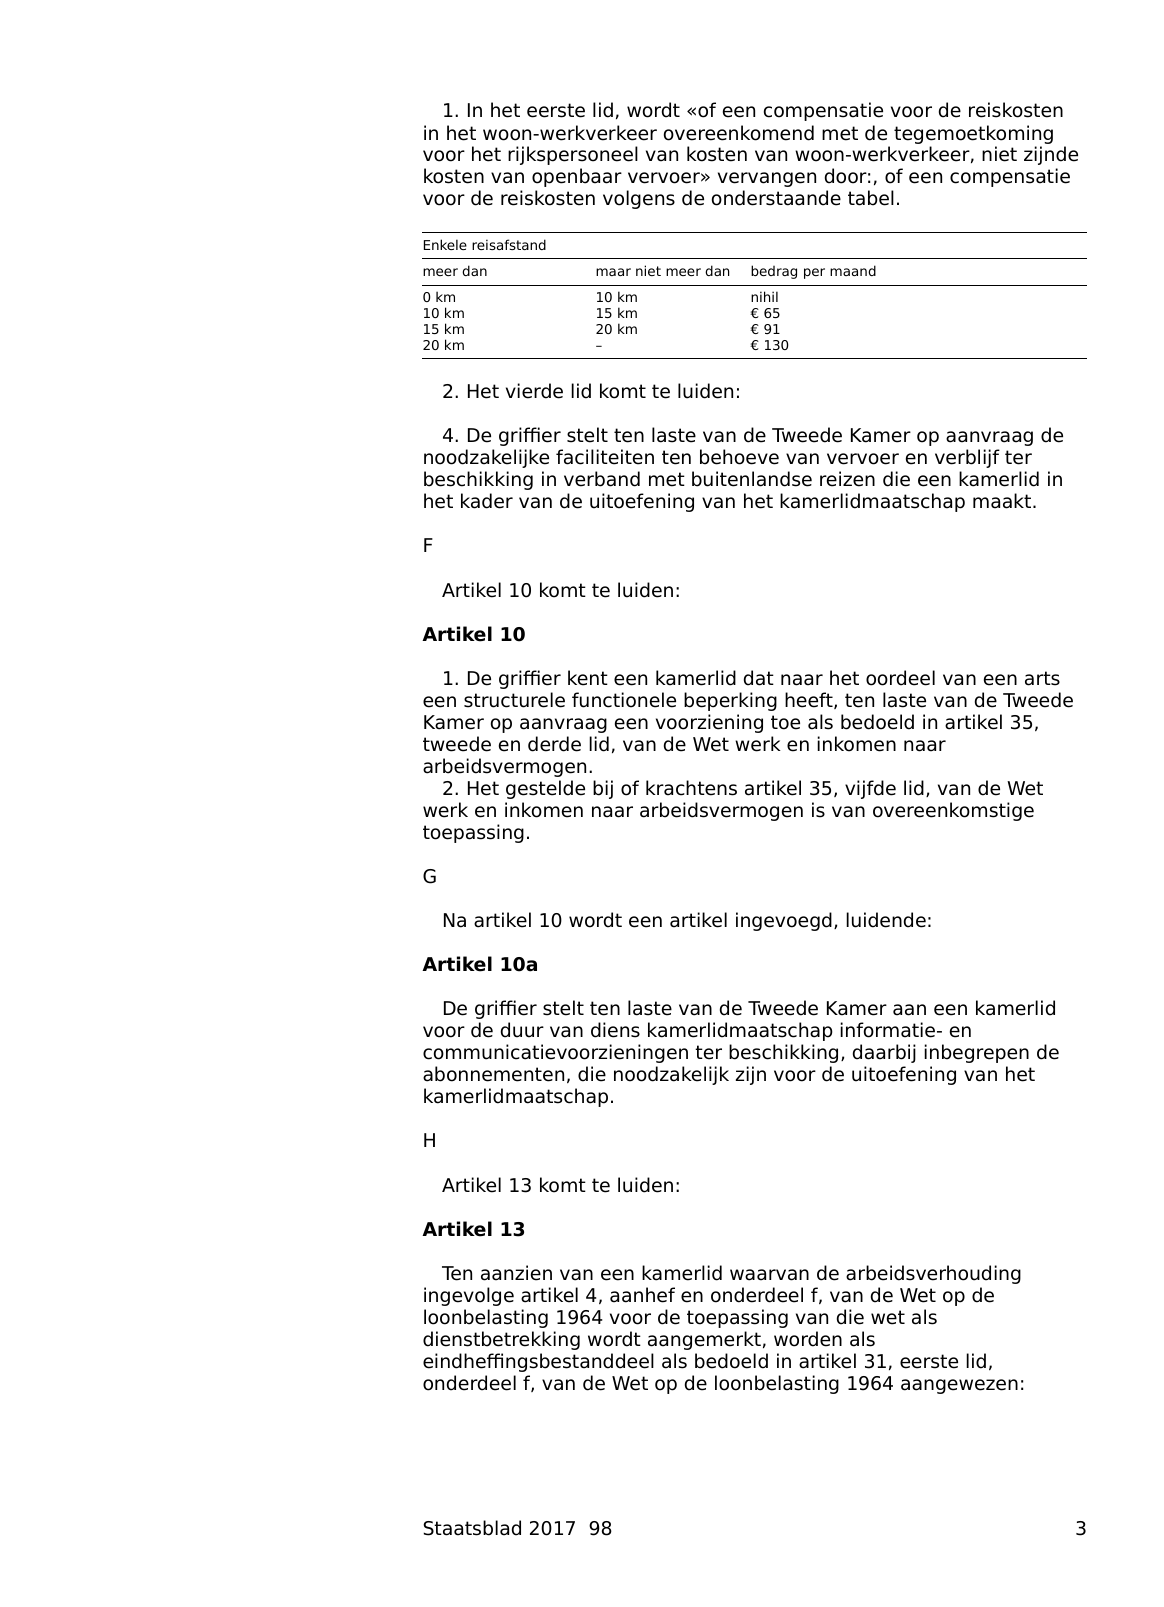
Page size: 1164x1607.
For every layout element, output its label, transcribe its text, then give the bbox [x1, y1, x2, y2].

subtitle Artikel 10a [422, 954, 1087, 976]
table_cell 0 km [422, 286, 589, 306]
table_cell maar niet meer dan [590, 259, 744, 284]
text Ten aanzien van een kamerlid waarvan de arbeidsverhouding ingevolge artikel 4, aanhef en onderdeel f, van de Wet op de loonbelasting 1964 voor de toepassing van die wet als dienstbetrekking wordt aangemerkt, worden als eindheffingsbestanddeel als bedoeld in artikel 31, eerste lid, onderdeel f, van de Wet op de loonbelasting 1964 aangewezen: [422, 1263, 1087, 1395]
table_cell 20 km [590, 322, 744, 337]
table_cell € 91 [744, 322, 1087, 337]
table_cell 15 km [422, 322, 589, 337]
text De griffier stelt ten laste van de Tweede Kamer aan een kamerlid voor de duur van diens kamerlidmaatschap informatie- en communicatievoorzieningen ter beschikking, daarbij inbegrepen de abonnementen, die noodzakelijk zijn voor de uitoefening van het kamerlidmaatschap. [422, 998, 1087, 1108]
subtitle Artikel 10 [422, 624, 1087, 646]
text 4. De griffier stelt ten laste van de Tweede Kamer op aanvraag de noodzakelijke faciliteiten ten behoeve van vervoer en verblijf ter beschikking in verband met buitenlandse reizen die een kamerlid in het kader van de uitoefening van het kamerlidmaatschap maakt. [422, 425, 1087, 513]
text 2. Het gestelde bij of krachtens artikel 35, vijfde lid, van de Wet werk en inkomen naar arbeidsvermogen is van overeenkomstige toepassing. [422, 778, 1087, 844]
table_header Enkele reisafstand [422, 233, 589, 258]
table_cell 20 km [422, 338, 589, 358]
text G [422, 866, 1087, 888]
text Na artikel 10 wordt een artikel ingevoegd, luidende: [422, 910, 1087, 932]
text Artikel 10 komt te luiden: [422, 579, 1087, 601]
table_cell – [590, 338, 744, 358]
text 2. Het vierde lid komt te luiden: [422, 381, 1087, 403]
table_cell meer dan [422, 259, 589, 284]
text Artikel 13 komt te luiden: [422, 1174, 1087, 1197]
text F [422, 535, 1087, 557]
table_cell 10 km [422, 306, 589, 322]
table_cell 15 km [590, 306, 744, 322]
table_cell € 130 [744, 338, 1087, 358]
table_header [744, 233, 1087, 258]
table_cell € 65 [744, 306, 1087, 322]
table_cell bedrag per maand [744, 259, 1087, 284]
subtitle Artikel 13 [422, 1219, 1087, 1241]
text H [422, 1130, 1087, 1152]
table_cell nihil [744, 286, 1087, 306]
text 1. De griffier kent een kamerlid dat naar het oordeel van een arts een structurele functionele beperking heeft, ten laste van de Tweede Kamer op aanvraag een voorziening toe als bedoeld in artikel 35, tweede en derde lid, van de Wet werk en inkomen naar arbeidsvermogen. [422, 668, 1087, 778]
table_header [590, 233, 744, 258]
text 1. In het eerste lid, wordt «of een compensatie voor de reiskosten in het woon-werkverkeer overeenkomend met de tegemoetkoming voor het rijkspersoneel van kosten van woon-werkverkeer, niet zijnde kosten van openbaar vervoer» vervangen door:, of een compensatie voor de reiskosten volgens de onderstaande tabel. [422, 100, 1087, 210]
table_cell 10 km [590, 286, 744, 306]
